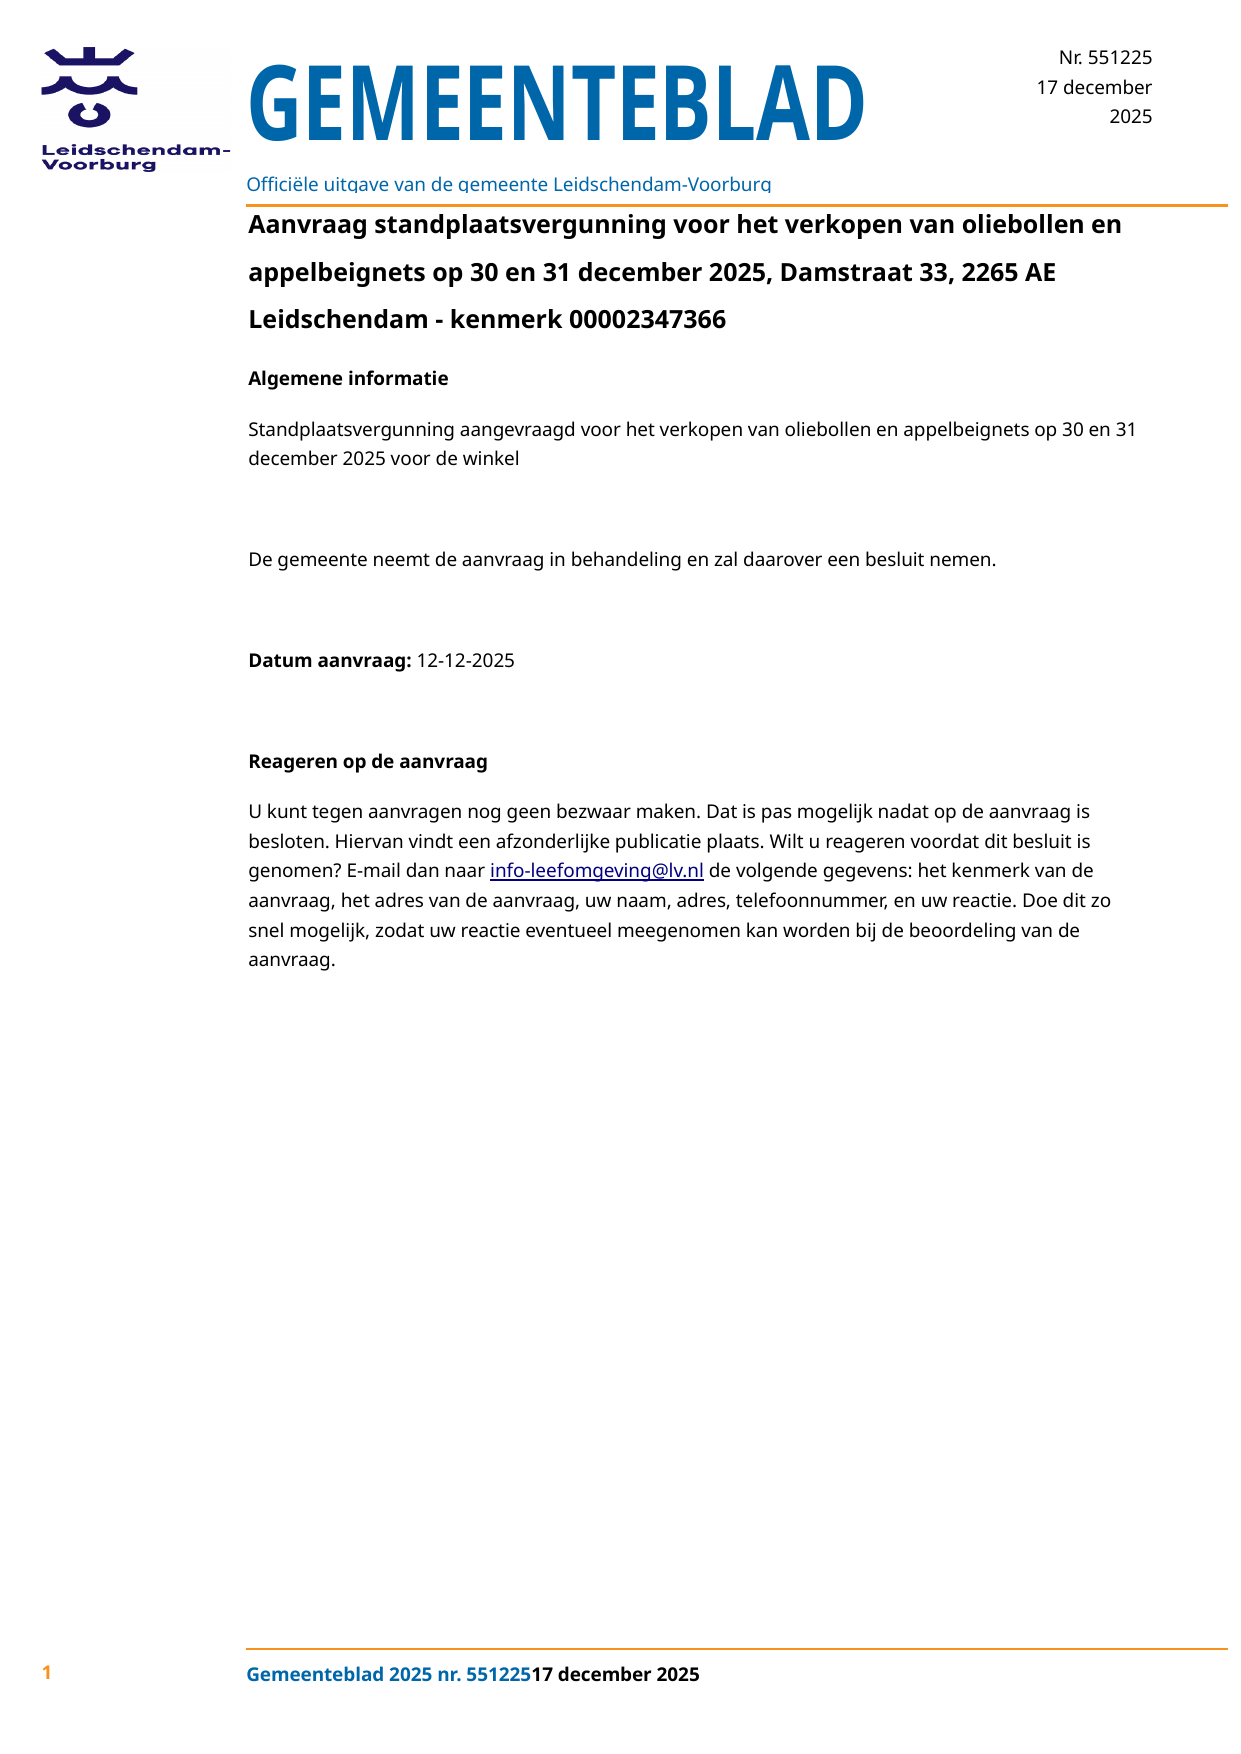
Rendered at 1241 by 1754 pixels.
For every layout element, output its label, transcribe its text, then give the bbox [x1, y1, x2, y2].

text Standplaatsvergunning aangevraagd voor het verkopen van oliebollen en appelbeignets op 30 en 31 december 2025 voor de winkel [248, 416, 1152, 471]
text U kunt tegen aanvragen nog geen bezwaar maken. Dat is pas mogelijk nadat op de aanvraag is besloten. Hiervan vindt een afzonderlijke publicatie plaats. Wilt u reageren voordat dit besluit is genomen? E-mail dan naar info-leefomgeving@lv.nl de volgende gegevens: het kenmerk van de aanvraag, het adres van de aanvraag, uw naam, adres, telefoonnummer, en uw reactie. Doe dit zo snel mogelijk, zodat uw reactie eventueel meegenomen kan worden bij de beoordeling van de aanvraag. [248, 798, 1152, 972]
text Datum aanvraag: 12-12-2025 [248, 647, 1152, 673]
picture [41, 47, 231, 172]
text Algemene informatie [248, 366, 1152, 391]
text Aanvraag standplaatsvergunning voor het verkopen van oliebollen en appelbeignets op 30 en 31 december 2025, Damstraat 33, 2265 AE Leidschendam - kenmerk 00002347366 [248, 207, 1152, 336]
text Reageren op de aanvraag [248, 748, 1152, 774]
text De gemeente neemt de aanvraag in behandeling en zal daarover een besluit nemen. [248, 546, 1152, 572]
